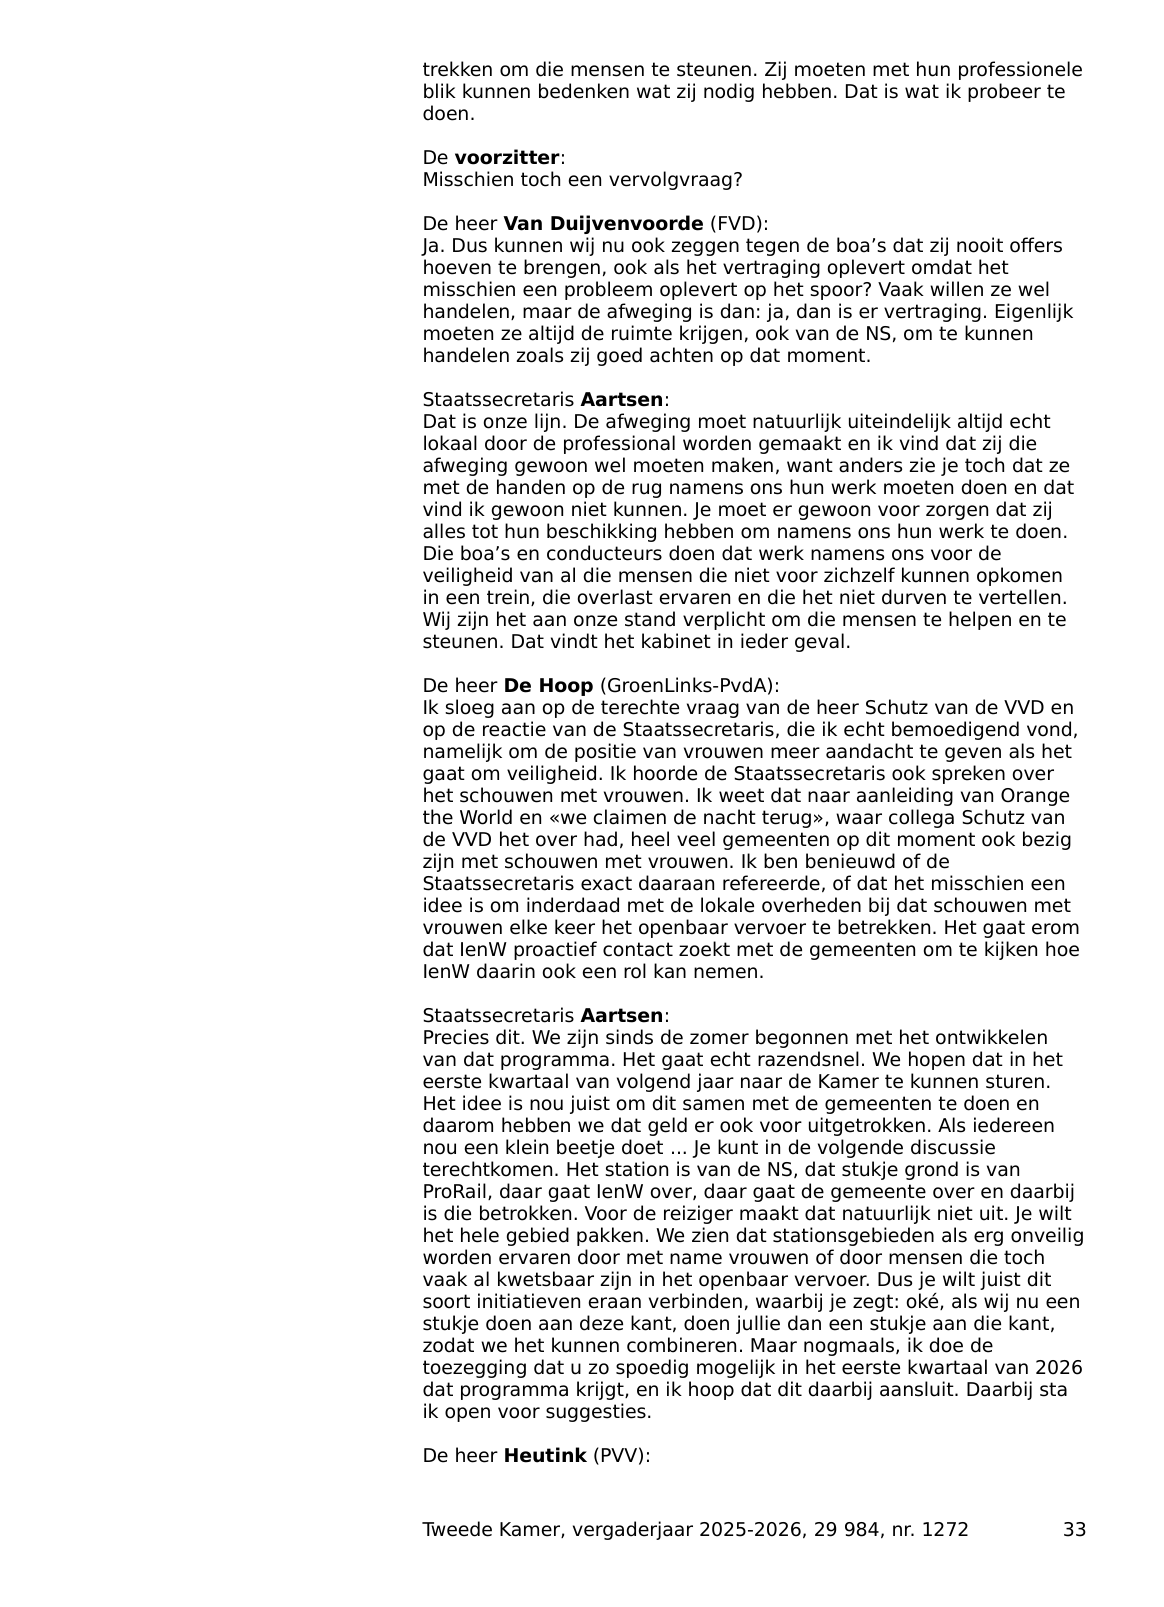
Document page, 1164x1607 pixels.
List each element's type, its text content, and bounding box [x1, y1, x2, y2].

text Ja. Dus kunnen wij nu ook zeggen tegen de boa’s dat zij nooit offers hoeven te brengen, ook als het vertraging oplevert omdat het misschien een probleem oplevert op het spoor? Vaak willen ze wel handelen, maar de afweging is dan: ja, dan is er vertraging. Eigenlijk moeten ze altijd de ruimte krijgen, ook van de NS, om te kunnen handelen zoals zij goed achten op dat moment. [422, 235, 1087, 367]
text Staatssecretaris Aartsen: [422, 1005, 1087, 1027]
text De heer De Hoop (GroenLinks-PvdA): [422, 675, 1087, 697]
text trekken om die mensen te steunen. Zij moeten met hun professionele blik kunnen bedenken wat zij nodig hebben. Dat is wat ik probeer te doen. [422, 59, 1087, 125]
text De heer Van Duijvenvoorde (FVD): [422, 213, 1087, 235]
text Precies dit. We zijn sinds de zomer begonnen met het ontwikkelen van dat programma. Het gaat echt razendsnel. We hopen dat in het eerste kwartaal van volgend jaar naar de Kamer te kunnen sturen. Het idee is nou juist om dit samen met de gemeenten te doen en daarom hebben we dat geld er ook voor uitgetrokken. Als iedereen nou een klein beetje doet ... Je kunt in de volgende discussie terechtkomen. Het station is van de NS, dat stukje grond is van ProRail, daar gaat IenW over, daar gaat de gemeente over en daarbij is die betrokken. Voor de reiziger maakt dat natuurlijk niet uit. Je wilt het hele gebied pakken. We zien dat stationsgebieden als erg onveilig worden ervaren door met name vrouwen of door mensen die toch vaak al kwetsbaar zijn in het openbaar vervoer. Dus je wilt juist dit soort initiatieven eraan verbinden, waarbij je zegt: oké, als wij nu een stukje doen aan deze kant, doen jullie dan een stukje aan die kant, zodat we het kunnen combineren. Maar nogmaals, ik doe de toezegging dat u zo spoedig mogelijk in het eerste kwartaal van 2026 dat programma krijgt, en ik hoop dat dit daarbij aansluit. Daarbij sta ik open voor suggesties. [422, 1027, 1087, 1423]
text Misschien toch een vervolgvraag? [422, 169, 1087, 191]
text Ik sloeg aan op de terechte vraag van de heer Schutz van de VVD en op de reactie van de Staatssecretaris, die ik echt bemoedigend vond, namelijk om de positie van vrouwen meer aandacht te geven als het gaat om veiligheid. Ik hoorde de Staatssecretaris ook spreken over het schouwen met vrouwen. Ik weet dat naar aanleiding van Orange the World en «we claimen de nacht terug», waar collega Schutz van de VVD het over had, heel veel gemeenten op dit moment ook bezig zijn met schouwen met vrouwen. Ik ben benieuwd of de Staatssecretaris exact daaraan refereerde, of dat het misschien een idee is om inderdaad met de lokale overheden bij dat schouwen met vrouwen elke keer het openbaar vervoer te betrekken. Het gaat erom dat IenW proactief contact zoekt met de gemeenten om te kijken hoe IenW daarin ook een rol kan nemen. [422, 697, 1087, 983]
text De voorzitter: [422, 147, 1087, 169]
text De heer Heutink (PVV): [422, 1445, 1087, 1467]
text Dat is onze lijn. De afweging moet natuurlijk uiteindelijk altijd echt lokaal door de professional worden gemaakt en ik vind dat zij die afweging gewoon wel moeten maken, want anders zie je toch dat ze met de handen op de rug namens ons hun werk moeten doen en dat vind ik gewoon niet kunnen. Je moet er gewoon voor zorgen dat zij alles tot hun beschikking hebben om namens ons hun werk te doen. Die boa’s en conducteurs doen dat werk namens ons voor de veiligheid van al die mensen die niet voor zichzelf kunnen opkomen in een trein, die overlast ervaren en die het niet durven te vertellen. Wij zijn het aan onze stand verplicht om die mensen te helpen en te steunen. Dat vindt het kabinet in ieder geval. [422, 411, 1087, 653]
text Staatssecretaris Aartsen: [422, 389, 1087, 411]
